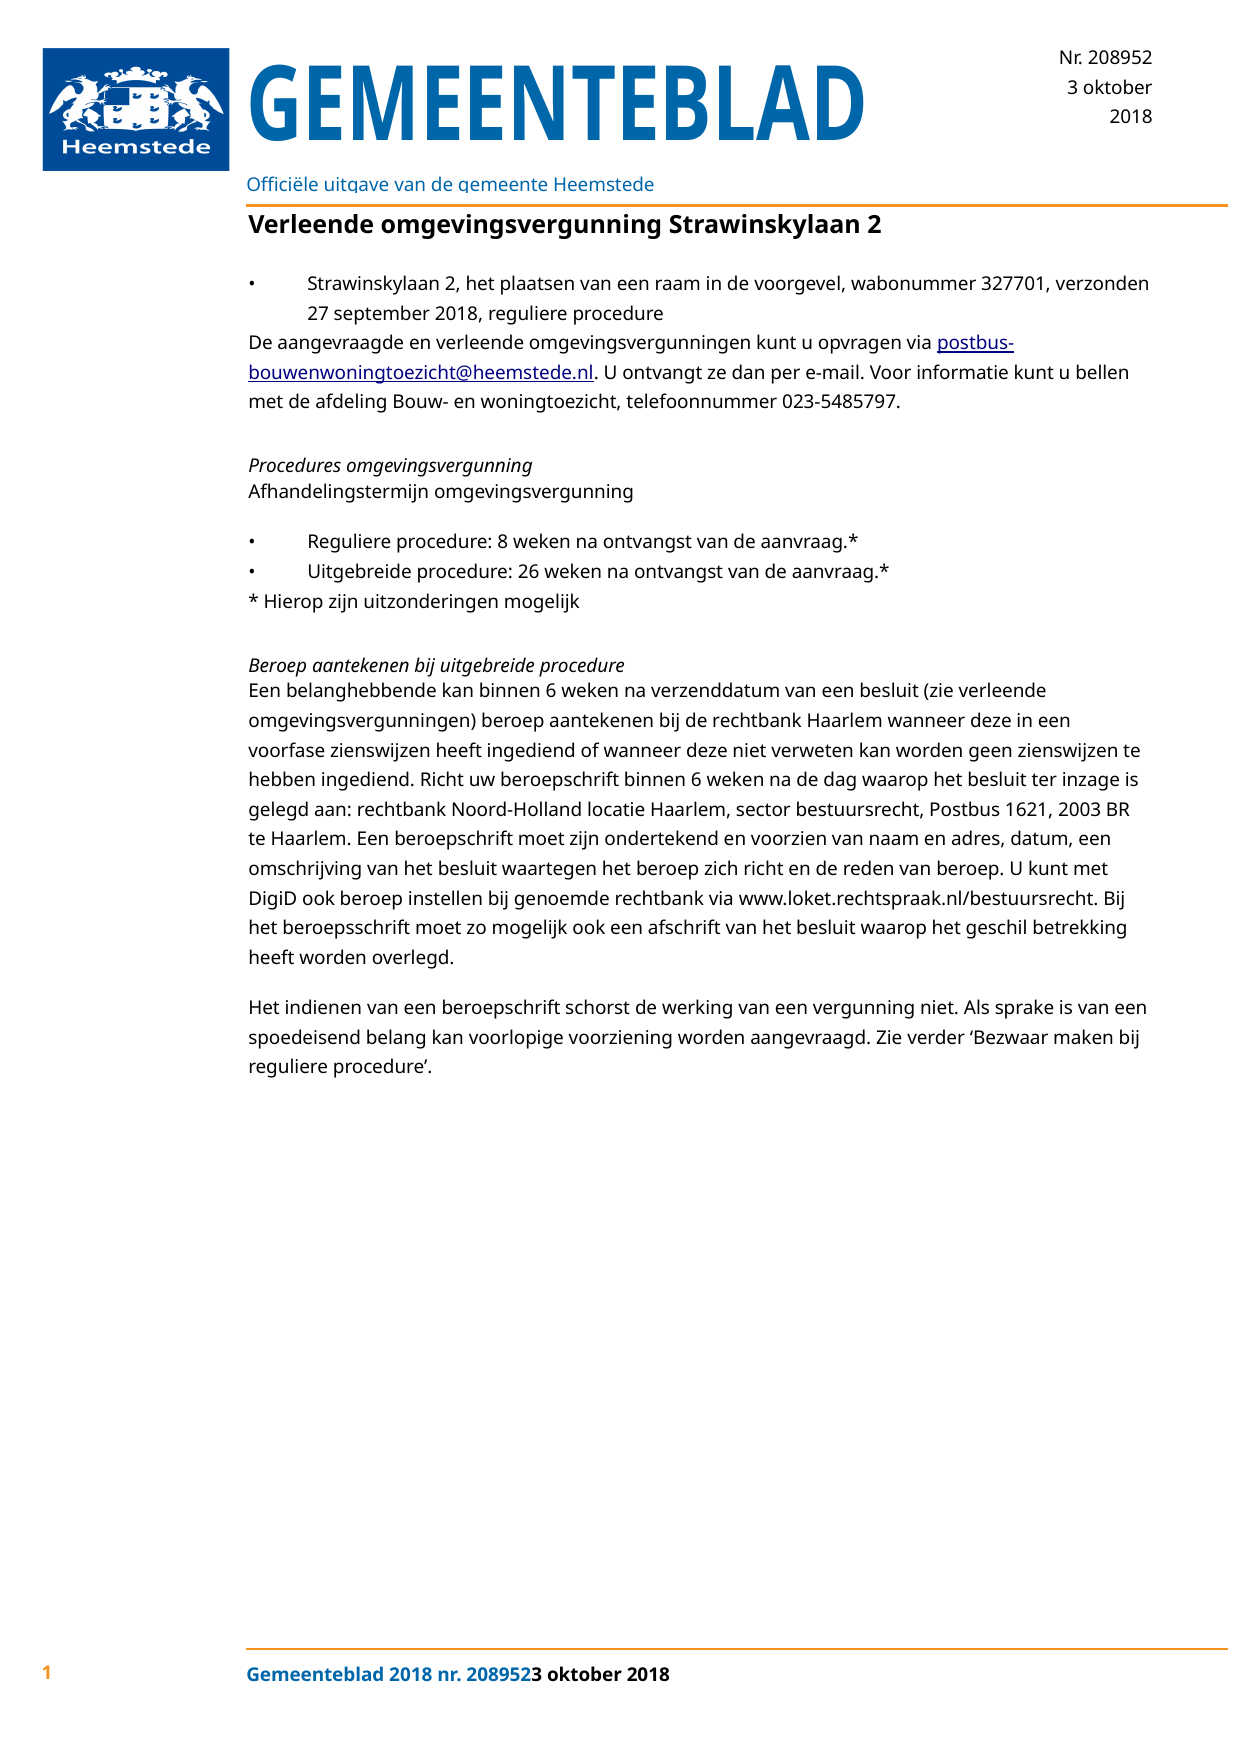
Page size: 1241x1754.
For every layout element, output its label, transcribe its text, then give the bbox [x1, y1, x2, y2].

text Beroep aantekenen bij uitgebreide procedure [248, 652, 1152, 678]
list Reguliere procedure: 8 weken na ontvangst van de aanvraag.* [248, 529, 1152, 554]
list Uitgebreide procedure: 26 weken na ontvangst van de aanvraag.* [248, 558, 1152, 584]
text Afhandelingstermijn omgevingsvergunning [248, 478, 1152, 504]
text Procedures omgevingsvergunning [248, 453, 1152, 478]
text De aangevraagde en verleende omgevingsvergunningen kunt u opvragen via postbus-bouwenwoningtoezicht@heemstede.nl. U ontvangt ze dan per e-mail. Voor informatie kunt u bellen met de afdeling Bouw- en woningtoezicht, telefoonnummer 023-5485797. [248, 329, 1152, 414]
picture [41, 47, 231, 172]
text * Hierop zijn uitzonderingen mogelijk [248, 588, 1152, 614]
text Een belanghebbende kan binnen 6 weken na verzenddatum van een besluit (zie verleende omgevingsvergunningen) beroep aantekenen bij de rechtbank Haarlem wanneer deze in een voorfase zienswijzen heeft ingediend of wanneer deze niet verweten kan worden geen zienswijzen te hebben ingediend. Richt uw beroepschrift binnen 6 weken na de dag waarop het besluit ter inzage is gelegd aan: rechtbank Noord-Holland locatie Haarlem, sector bestuursrecht, Postbus 1621, 2003 BR te Haarlem. Een beroepschrift moet zijn ondertekend en voorzien van naam en adres, datum, een omschrijving van het besluit waartegen het beroep zich richt en de reden van beroep. U kunt met DigiD ook beroep instellen bij genoemde rechtbank via www.loket.rechtspraak.nl/bestuursrecht. Bij het beroepsschrift moet zo mogelijk ook een afschrift van het besluit waarop het geschil betrekking heeft worden overlegd. [248, 678, 1152, 969]
list Strawinskylaan 2, het plaatsen van een raam in de voorgevel, wabonummer 327701, verzonden 27 september 2018, reguliere procedure [248, 270, 1152, 326]
text Het indienen van een beroepschrift schorst de werking van een vergunning niet. Als sprake is van een spoedeisend belang kan voorlopige voorziening worden aangevraagd. Zie verder ‘Bezwaar maken bij reguliere procedure’. [248, 994, 1152, 1079]
text Verleende omgevingsvergunning Strawinskylaan 2 [248, 207, 1152, 241]
